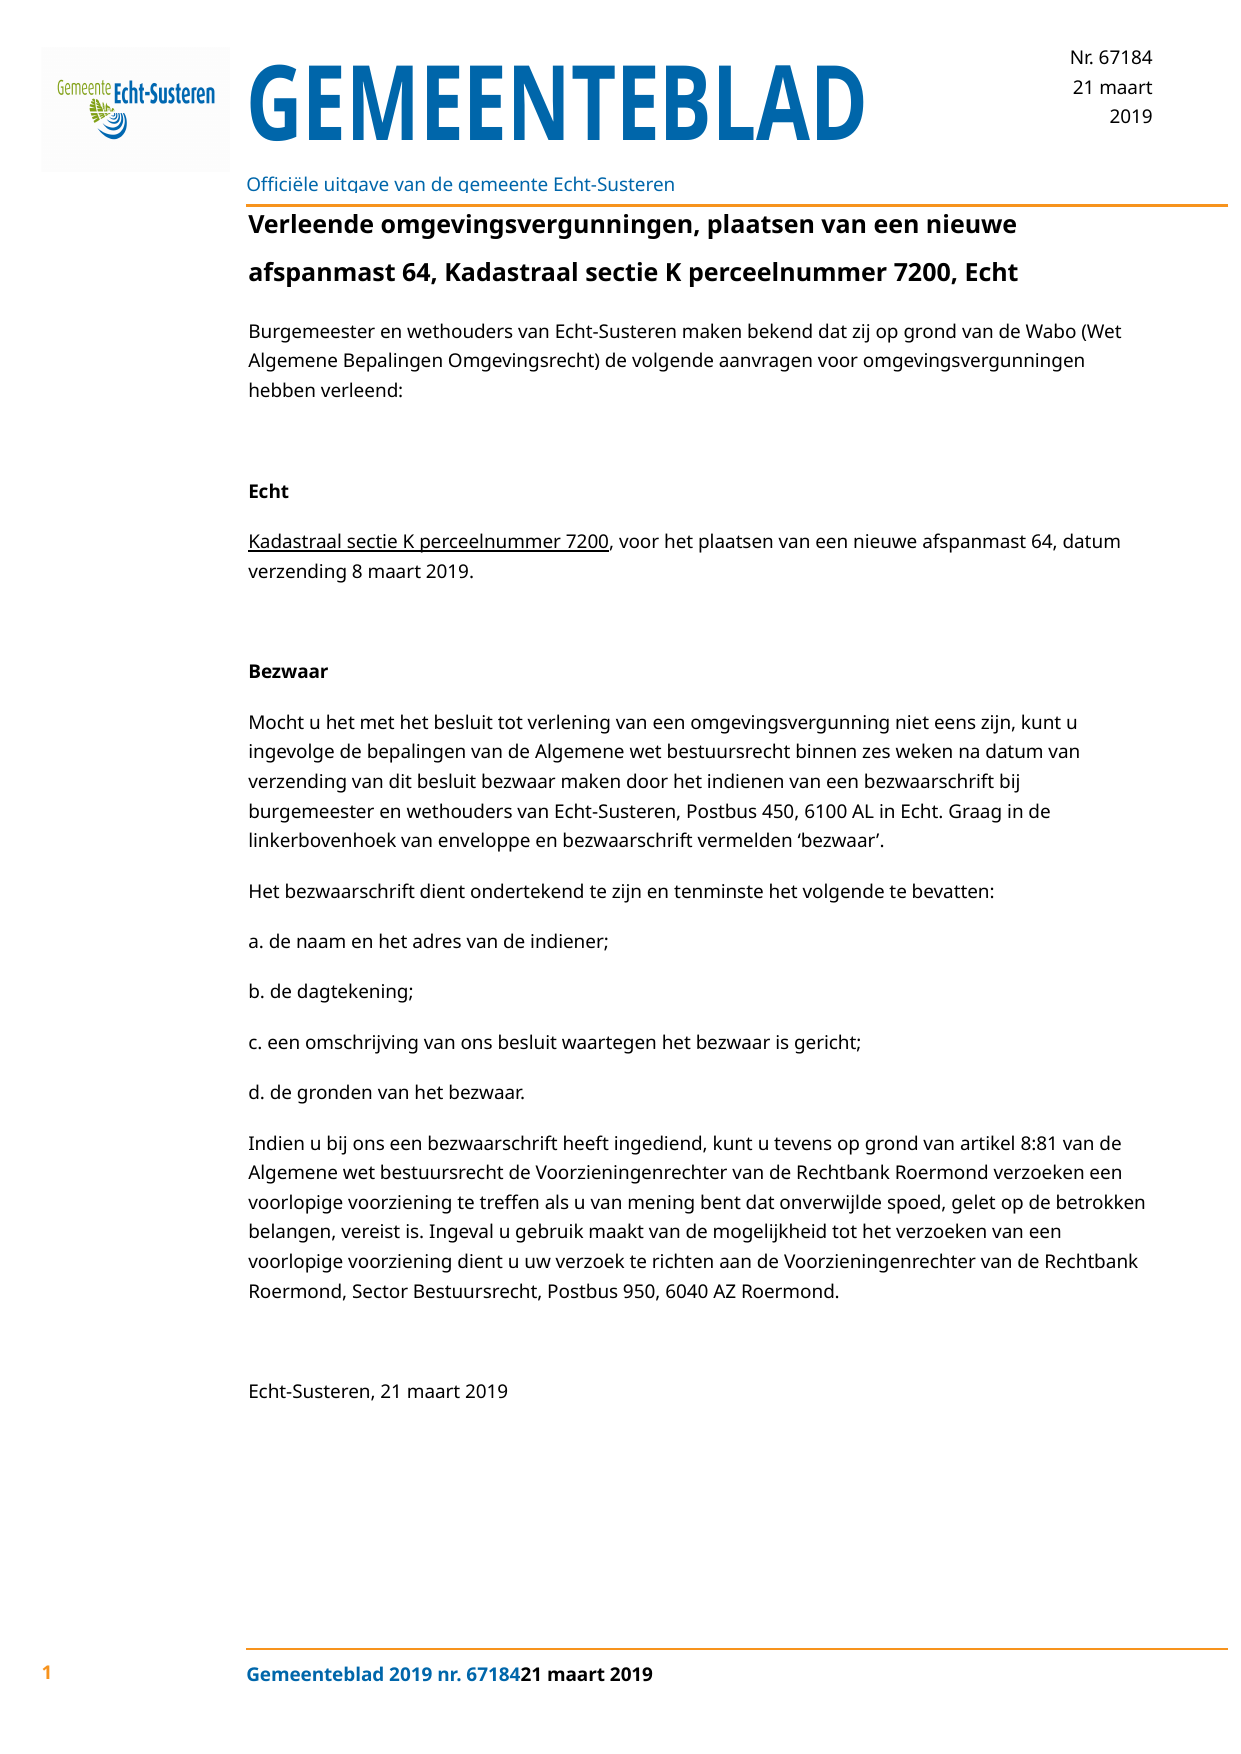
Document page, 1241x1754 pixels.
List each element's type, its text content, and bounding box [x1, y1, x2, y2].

text Mocht u het met het besluit tot verlening van een omgevingsvergunning niet eens zijn, kunt u ingevolge de bepalingen van de Algemene wet bestuursrecht binnen zes weken na datum van verzending van dit besluit bezwaar maken door het indienen van een bezwaarschrift bij burgemeester en wethouders van Echt-Susteren, Postbus 450, 6100 AL in Echt. Graag in de linkerbovenhoek van enveloppe en bezwaarschrift vermelden ‘bezwaar’. [248, 709, 1152, 853]
text Verleende omgevingsvergunningen, plaatsen van een nieuwe afspanmast 64, Kadastraal sectie K perceelnummer 7200, Echt [248, 207, 1152, 288]
picture [41, 47, 231, 172]
text Echt [248, 478, 1152, 504]
text d. de gronden van het bezwaar. [248, 1079, 1152, 1105]
text Het bezwaarschrift dient ondertekend te zijn en tenminste het volgende te bevatten: [248, 878, 1152, 904]
text Bezwaar [248, 659, 1152, 684]
text a. de naam en het adres van de indiener; [248, 928, 1152, 954]
text Burgemeester en wethouders van Echt-Susteren maken bekend dat zij op grond van de Wabo (Wet Algemene Bepalingen Omgevingsrecht) de volgende aanvragen voor omgevingsvergunningen hebben verleend: [248, 318, 1152, 403]
text Echt-Susteren, 21 maart 2019 [248, 1379, 1152, 1404]
text c. een omschrijving van ons besluit waartegen het bezwaar is gericht; [248, 1029, 1152, 1055]
text b. de dagtekening; [248, 979, 1152, 1004]
text Kadastraal sectie K perceelnummer 7200, voor het plaatsen van een nieuwe afspanmast 64, datum verzending 8 maart 2019. [248, 528, 1152, 584]
text Indien u bij ons een bezwaarschrift heeft ingediend, kunt u tevens op grond van artikel 8:81 van de Algemene wet bestuursrecht de Voorzieningenrechter van de Rechtbank Roermond verzoeken een voorlopige voorziening te treffen als u van mening bent dat onverwijlde spoed, gelet op de betrokken belangen, vereist is. Ingeval u gebruik maakt van de mogelijkheid tot het verzoeken van een voorlopige voorziening dient u uw verzoek te richten aan de Voorzieningenrechter van de Rechtbank Roermond, Sector Bestuursrecht, Postbus 950, 6040 AZ Roermond. [248, 1130, 1152, 1304]
